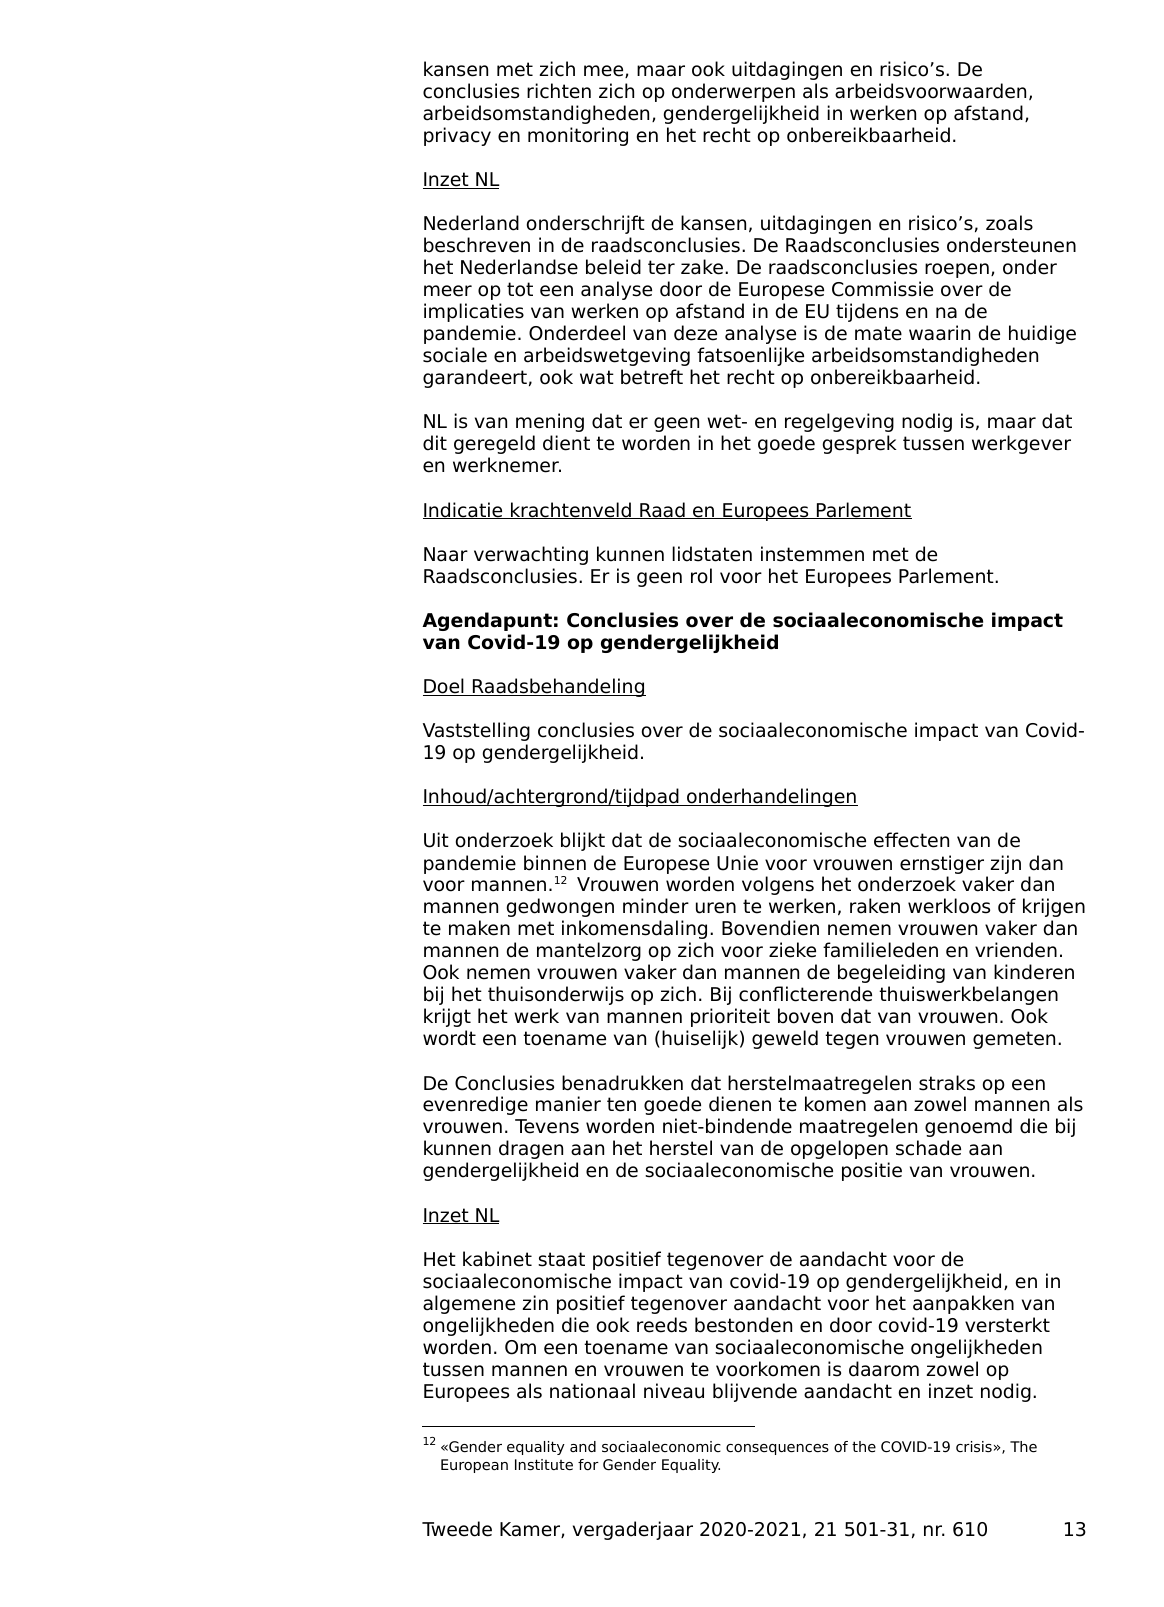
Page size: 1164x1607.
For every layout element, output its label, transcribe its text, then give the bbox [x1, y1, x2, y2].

subtitle Inzet NL [422, 1204, 1087, 1226]
text Vaststelling conclusies over de sociaaleconomische impact van Covid-19 op gendergelijkheid. [422, 720, 1087, 764]
text kansen met zich mee, maar ook uitdagingen en risico’s. De conclusies richten zich op onderwerpen als arbeidsvoorwaarden, arbeidsomstandigheden, gendergelijkheid in werken op afstand, privacy en monitoring en het recht op onbereikbaarheid. [422, 59, 1087, 147]
text NL is van mening dat er geen wet- en regelgeving nodig is, maar dat dit geregeld dient te worden in het goede gesprek tussen werkgever en werknemer. [422, 411, 1087, 477]
subtitle Doel Raadsbehandeling [422, 676, 1087, 698]
text De Conclusies benadrukken dat herstelmaatregelen straks op een evenredige manier ten goede dienen te komen aan zowel mannen als vrouwen. Tevens worden niet-bindende maatregelen genoemd die bij kunnen dragen aan het herstel van de opgelopen schade aan gendergelijkheid en de sociaaleconomische positie van vrouwen. [422, 1072, 1087, 1182]
text Naar verwachting kunnen lidstaten instemmen met de Raadsconclusies. Er is geen rol voor het Europees Parlement. [422, 544, 1087, 588]
subtitle Inhoud/achtergrond/tijdpad onderhandelingen [422, 786, 1087, 808]
subtitle Inzet NL [422, 169, 1087, 191]
subtitle Indicatie krachtenveld Raad en Europees Parlement [422, 499, 1087, 521]
text «Gender equality and sociaaleconomic consequences of the COVID-19 crisis», The European Institute for Gender Equality. [422, 1435, 1087, 1474]
text Het kabinet staat positief tegenover de aandacht voor de sociaaleconomische impact van covid-19 op gendergelijkheid, en in algemene zin positief tegenover aandacht voor het aanpakken van ongelijkheden die ook reeds bestonden en door covid-19 versterkt worden. Om een toename van sociaaleconomische ongelijkheden tussen mannen en vrouwen te voorkomen is daarom zowel op Europees als nationaal niveau blijvende aandacht en inzet nodig. [422, 1249, 1087, 1402]
text Nederland onderschrijft de kansen, uitdagingen en risico’s, zoals beschreven in de raadsconclusies. De Raadsconclusies ondersteunen het Nederlandse beleid ter zake. De raadsconclusies roepen, onder meer op tot een analyse door de Europese Commissie over de implicaties van werken op afstand in de EU tijdens en na de pandemie. Onderdeel van deze analyse is de mate waarin de huidige sociale en arbeidswetgeving fatsoenlijke arbeidsomstandigheden garandeert, ook wat betreft het recht op onbereikbaarheid. [422, 213, 1087, 389]
text Uit onderzoek blijkt dat de sociaaleconomische effecten van de pandemie binnen de Europese Unie voor vrouwen ernstiger zijn dan voor mannen. Vrouwen worden volgens het onderzoek vaker dan mannen gedwongen minder uren te werken, raken werkloos of krijgen te maken met inkomensdaling. Bovendien nemen vrouwen vaker dan mannen de mantelzorg op zich voor zieke familieleden en vrienden. Ook nemen vrouwen vaker dan mannen de begeleiding van kinderen bij het thuisonderwijs op zich. Bij conflicterende thuiswerkbelangen krijgt het werk van mannen prioriteit boven dat van vrouwen. Ook wordt een toename van (huiselijk) geweld tegen vrouwen gemeten. [422, 830, 1087, 1050]
subtitle Agendapunt: Conclusies over de sociaaleconomische impact van Covid-19 op gendergelijkheid [422, 610, 1087, 654]
